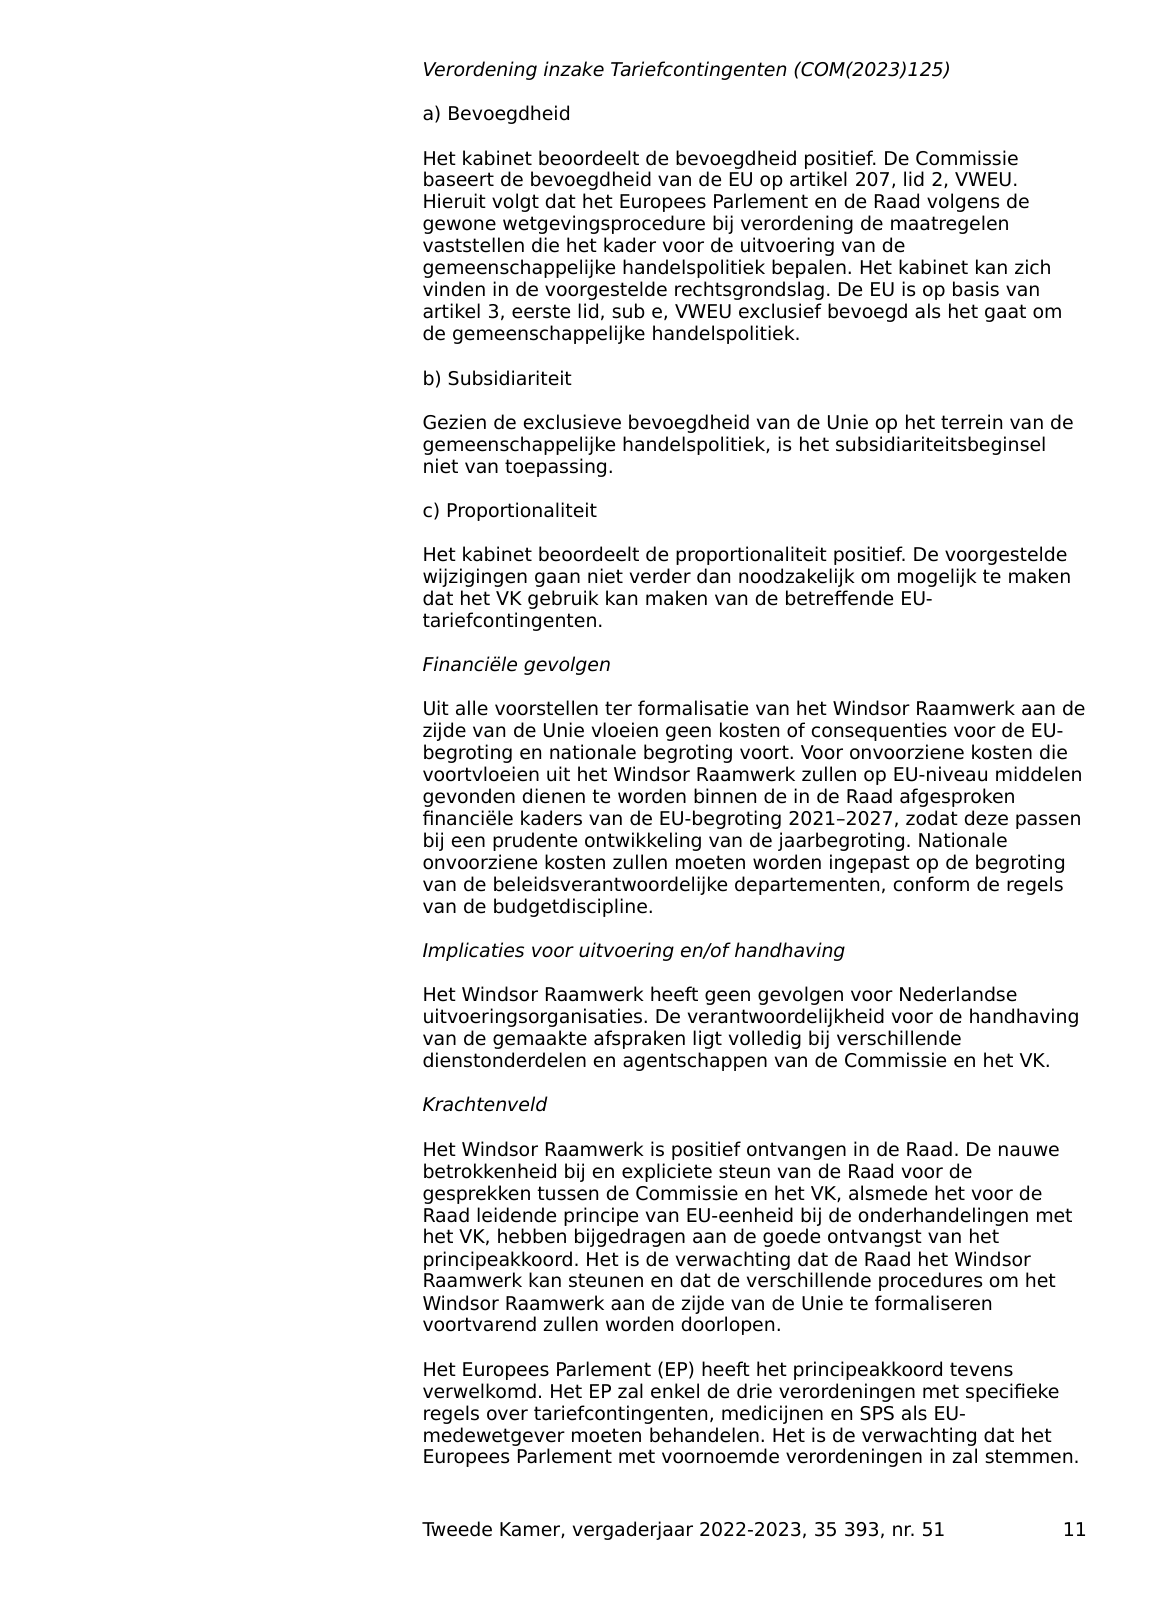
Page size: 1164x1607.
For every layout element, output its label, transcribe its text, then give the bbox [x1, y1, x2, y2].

text Het Europees Parlement (EP) heeft het principeakkoord tevens verwelkomd. Het EP zal enkel de drie verordeningen met specifieke regels over tariefcontingenten, medicijnen en SPS als EU-medewetgever moeten behandelen. Het is de verwachting dat het Europees Parlement met voornoemde verordeningen in zal stemmen. [422, 1358, 1087, 1468]
subtitle a) Bevoegdheid [422, 103, 1087, 125]
subtitle Financiële gevolgen [422, 654, 1087, 676]
subtitle Krachtenveld [422, 1094, 1087, 1116]
subtitle Implicaties voor uitvoering en/of handhaving [422, 940, 1087, 962]
text Gezien de exclusieve bevoegdheid van de Unie op het terrein van de gemeenschappelijke handelspolitiek, is het subsidiariteitsbeginsel niet van toepassing. [422, 412, 1087, 477]
subtitle b) Subsidiariteit [422, 367, 1087, 389]
text Het Windsor Raamwerk heeft geen gevolgen voor Nederlandse uitvoeringsorganisaties. De verantwoordelijkheid voor de handhaving van de gemaakte afspraken ligt volledig bij verschillende dienstonderdelen en agentschappen van de Commissie en het VK. [422, 984, 1087, 1072]
subtitle c) Proportionaliteit [422, 500, 1087, 522]
text Het kabinet beoordeelt de bevoegdheid positief. De Commissie baseert de bevoegdheid van de EU op artikel 207, lid 2, VWEU. Hieruit volgt dat het Europees Parlement en de Raad volgens de gewone wetgevingsprocedure bij verordening de maatregelen vaststellen die het kader voor de uitvoering van de gemeenschappelijke handelspolitiek bepalen. Het kabinet kan zich vinden in de voorgestelde rechtsgrondslag. De EU is op basis van artikel 3, eerste lid, sub e, VWEU exclusief bevoegd als het gaat om de gemeenschappelijke handelspolitiek. [422, 147, 1087, 345]
text Het Windsor Raamwerk is positief ontvangen in de Raad. De nauwe betrokkenheid bij en expliciete steun van de Raad voor de gesprekken tussen de Commissie en het VK, alsmede het voor de Raad leidende principe van EU-eenheid bij de onderhandelingen met het VK, hebben bijgedragen aan de goede ontvangst van het principeakkoord. Het is de verwachting dat de Raad het Windsor Raamwerk kan steunen en dat de verschillende procedures om het Windsor Raamwerk aan de zijde van de Unie te formaliseren voortvarend zullen worden doorlopen. [422, 1138, 1087, 1336]
subtitle Verordening inzake Tariefcontingenten (COM(2023)125) [422, 59, 1087, 81]
text Uit alle voorstellen ter formalisatie van het Windsor Raamwerk aan de zijde van de Unie vloeien geen kosten of consequenties voor de EU-begroting en nationale begroting voort. Voor onvoorziene kosten die voortvloeien uit het Windsor Raamwerk zullen op EU-niveau middelen gevonden dienen te worden binnen de in de Raad afgesproken financiële kaders van de EU-begroting 2021–2027, zodat deze passen bij een prudente ontwikkeling van de jaarbegroting. Nationale onvoorziene kosten zullen moeten worden ingepast op de begroting van de beleidsverantwoordelijke departementen, conform de regels van de budgetdiscipline. [422, 698, 1087, 918]
text Het kabinet beoordeelt de proportionaliteit positief. De voorgestelde wijzigingen gaan niet verder dan noodzakelijk om mogelijk te maken dat het VK gebruik kan maken van de betreffende EU-tariefcontingenten. [422, 544, 1087, 632]
